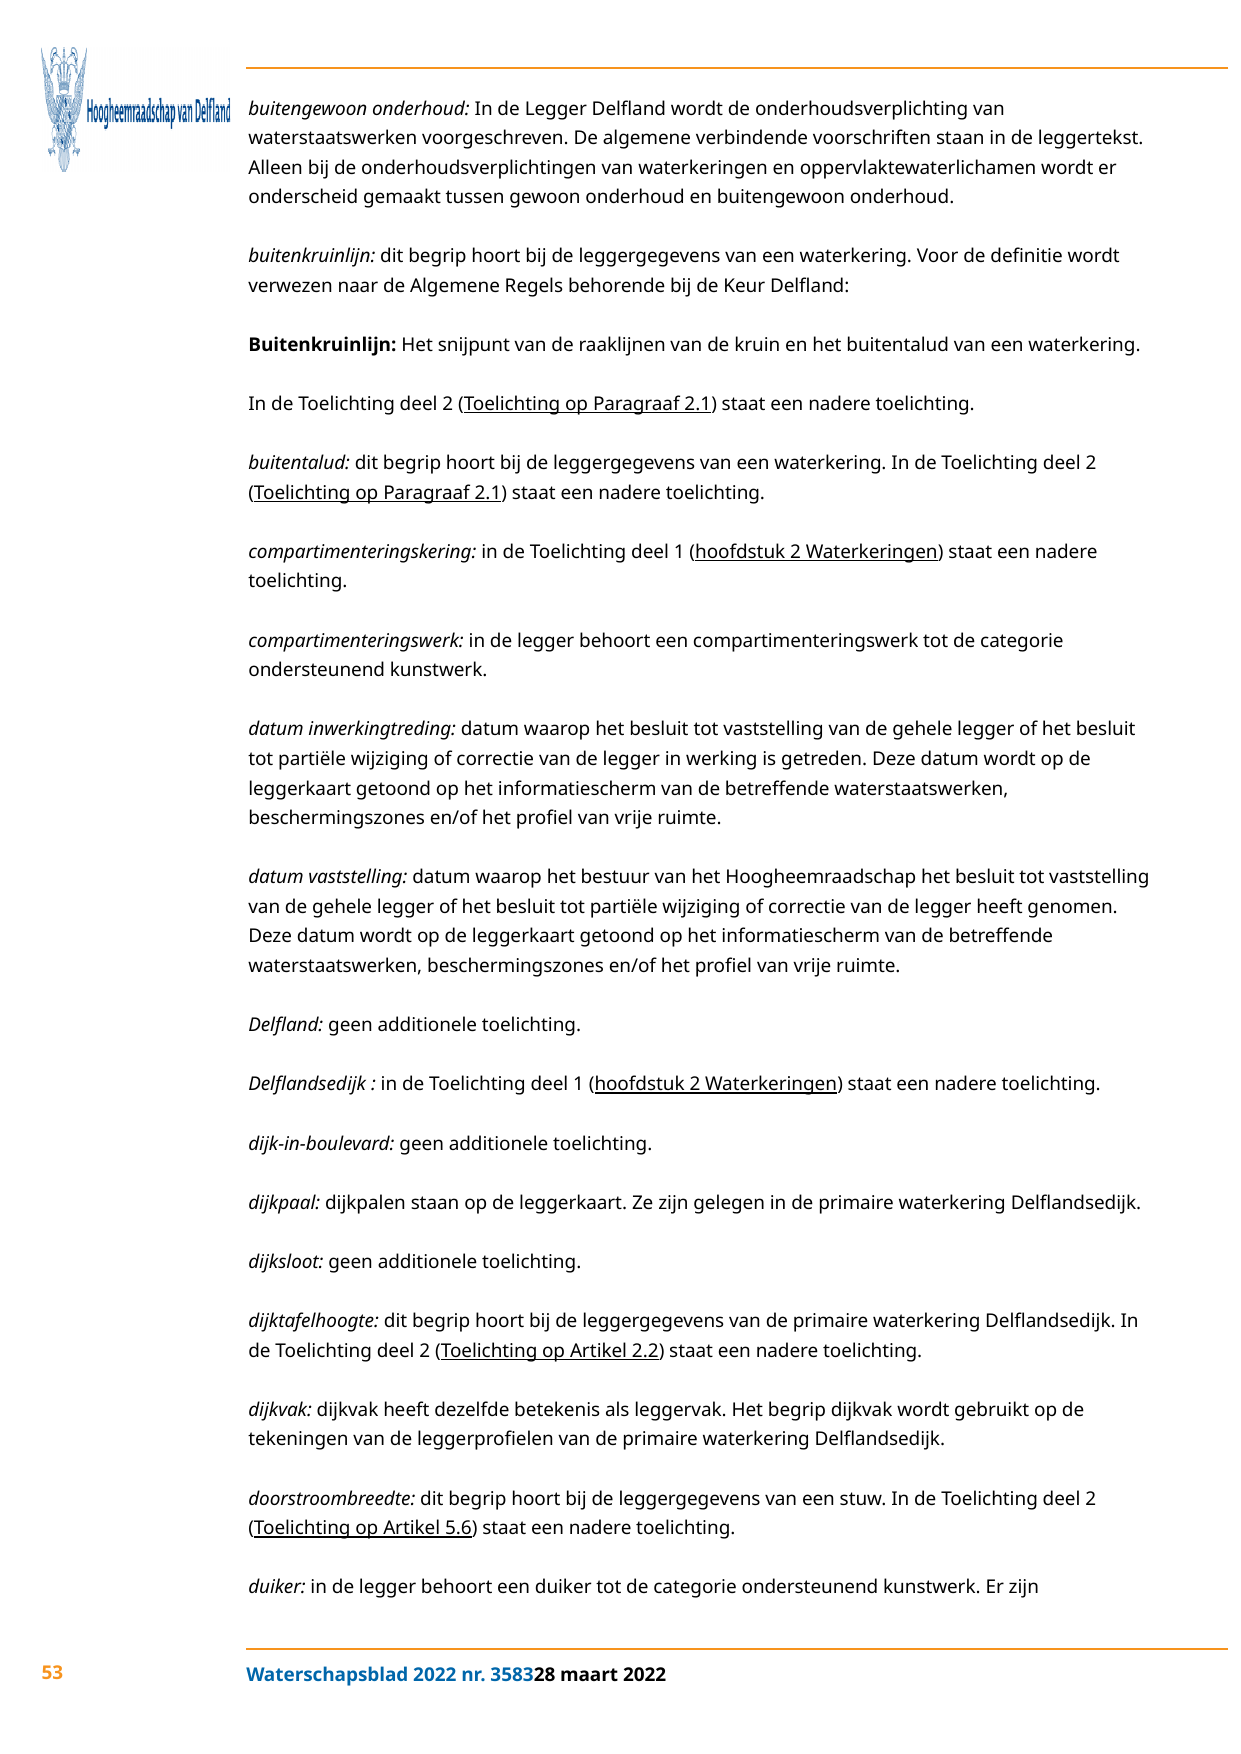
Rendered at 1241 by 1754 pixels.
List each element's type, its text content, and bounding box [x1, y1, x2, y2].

text dijk-in-boulevard: geen additionele toelichting. [248, 1130, 1152, 1155]
text In de Toelichting deel 2 (Toelichting op Paragraaf 2.1) staat een nadere toelichting. [248, 390, 1152, 416]
text Delfland: geen additionele toelichting. [248, 1011, 1152, 1037]
text doorstroombreedte: dit begrip hoort bij de leggergegevens van een stuw. In de Toelichting deel 2 (Toelichting op Artikel 5.6) staat een nadere toelichting. [248, 1485, 1152, 1540]
text dijktafelhoogte: dit begrip hoort bij de leggergegevens van de primaire waterkering Delflandsedijk. In de Toelichting deel 2 (Toelichting op Artikel 2.2) staat een nadere toelichting. [248, 1307, 1152, 1362]
table_header Buitenkruinlijn: Het snijpunt van de raaklijnen van de kruin en het buitentalud van een waterkering. [248, 332, 1152, 357]
text buitentalud: dit begrip hoort bij de leggergegevens van een waterkering. In de Toelichting deel 2 (Toelichting op Paragraaf 2.1) staat een nadere toelichting. [248, 449, 1152, 504]
picture [41, 47, 231, 172]
text datum vaststelling: datum waarop het bestuur van het Hoogheemraadschap het besluit tot vaststelling van de gehele legger of het besluit tot partiële wijziging of correctie van de legger heeft genomen. Deze datum wordt op de leggerkaart getoond op het informatiescherm van de betreffende waterstaatswerken, beschermingszones en/of het profiel van vrije ruimte. [248, 863, 1152, 978]
text datum inwerkingtreding: datum waarop het besluit tot vaststelling van de gehele legger of het besluit tot partiële wijziging of correctie van de legger in werking is getreden. Deze datum wordt op de leggerkaart getoond op het informatiescherm van de betreffende waterstaatswerken, beschermingszones en/of het profiel van vrije ruimte. [248, 716, 1152, 830]
text buitenkruinlijn: dit begrip hoort bij de leggergegevens van een waterkering. Voor de definitie wordt verwezen naar de Algemene Regels behorende bij de Keur Delfland: [248, 243, 1152, 298]
text dijkpaal: dijkpalen staan op de leggerkaart. Ze zijn gelegen in de primaire waterkering Delflandsedijk. [248, 1189, 1152, 1214]
text duiker: in de legger behoort een duiker tot de categorie ondersteunend kunstwerk. Er zijn [248, 1573, 1152, 1599]
text compartimenteringswerk: in de legger behoort een compartimenteringswerk tot de categorie ondersteunend kunstwerk. [248, 627, 1152, 682]
text Delflandsedijk : in de Toelichting deel 1 (hoofdstuk 2 Waterkeringen) staat een nadere toelichting. [248, 1071, 1152, 1096]
text compartimenteringskering: in de Toelichting deel 1 (hoofdstuk 2 Waterkeringen) staat een nadere toelichting. [248, 538, 1152, 593]
text dijksloot: geen additionele toelichting. [248, 1248, 1152, 1274]
text dijkvak: dijkvak heeft dezelfde betekenis als leggervak. Het begrip dijkvak wordt gebruikt op de tekeningen van de leggerprofielen van de primaire waterkering Delflandsedijk. [248, 1396, 1152, 1451]
text buitengewoon onderhoud: In de Legger Delfland wordt de onderhoudsverplichting van waterstaatswerken voorgeschreven. De algemene verbindende voorschriften staan in de leggertekst. Alleen bij de onderhoudsverplichtingen van waterkeringen en oppervlaktewaterlichamen wordt er onderscheid gemaakt tussen gewoon onderhoud en buitengewoon onderhoud. [248, 95, 1152, 209]
